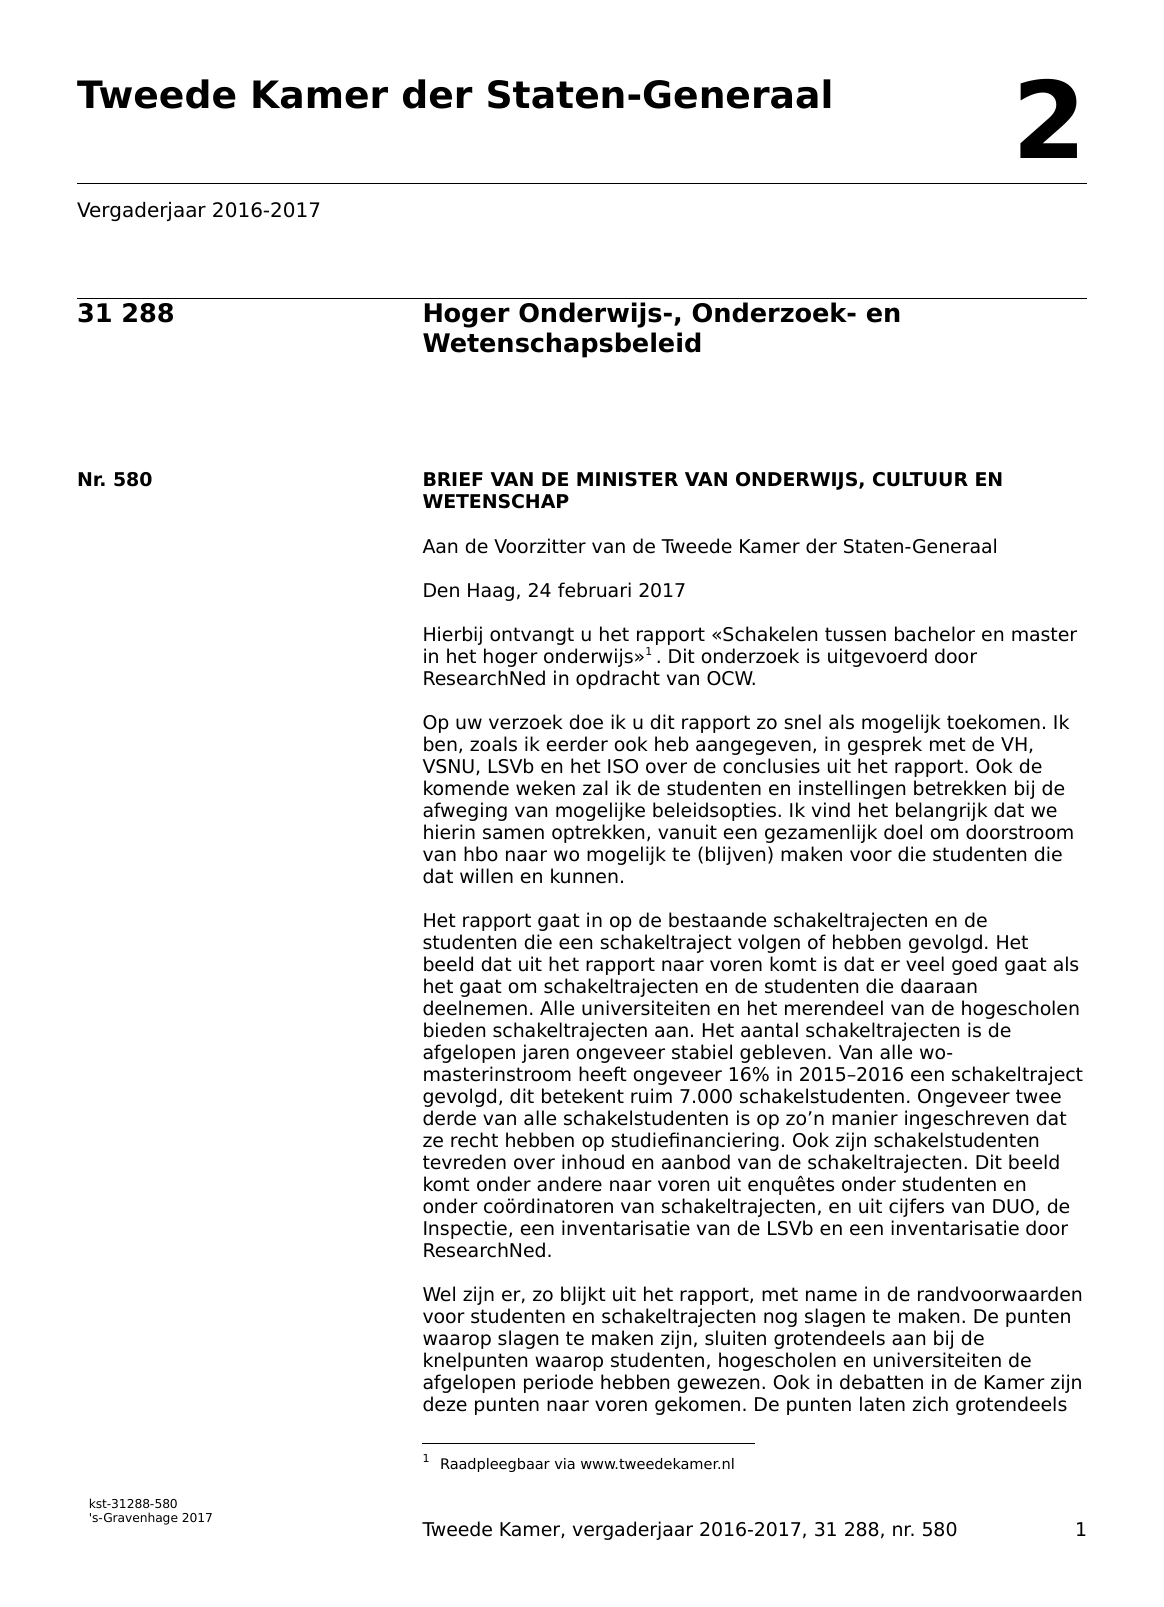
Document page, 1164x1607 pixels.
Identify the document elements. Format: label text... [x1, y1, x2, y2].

subtitle 31 288 Hoger Onderwijs-, Onderzoek- en Wetenschapsbeleid [77, 299, 1087, 358]
table_cell Vergaderjaar 2016-2017 [77, 184, 1087, 298]
text Wel zijn er, zo blijkt uit het rapport, met name in de randvoorwaarden voor studenten en schakeltrajecten nog slagen te maken. De punten waarop slagen te maken zijn, sluiten grotendeels aan bij de knelpunten waarop studenten, hogescholen en universiteiten de afgelopen periode hebben gewezen. Ook in debatten in de Kamer zijn deze punten naar voren gekomen. De punten laten zich grotendeels [422, 1284, 1087, 1416]
text Op uw verzoek doe ik u dit rapport zo snel als mogelijk toekomen. Ik ben, zoals ik eerder ook heb aangegeven, in gesprek met de VH, VSNU, LSVb en het ISO over de conclusies uit het rapport. Ook de komende weken zal ik de studenten en instellingen betrekken bij de afweging van mogelijke beleidsopties. Ik vind het belangrijk dat we hierin samen optrekken, vanuit een gezamenlijk doel om doorstroom van hbo naar wo mogelijk te (blijven) maken voor die studenten die dat willen en kunnen. [422, 712, 1087, 888]
text Raadpleegbaar via www.tweedekamer.nl [422, 1452, 1087, 1474]
text 's-Gravenhage 2017 [88, 1511, 323, 1525]
text kst-31288-580 [88, 1497, 323, 1511]
text Aan de Voorzitter van de Tweede Kamer der Staten-Generaal [422, 536, 1087, 557]
text Den Haag, 24 februari 2017 [422, 580, 1087, 602]
text Hierbij ontvangt u het rapport «Schakelen tussen bachelor en master in het hoger onderwijs». Dit onderzoek is uitgevoerd door ResearchNed in opdracht van OCW. [422, 624, 1087, 690]
subtitle Nr. 580 BRIEF VAN DE MINISTER VAN ONDERWIJS, CULTUUR EN WETENSCHAP [77, 469, 1087, 513]
table_header Tweede Kamer der Staten-Generaal [77, 59, 886, 183]
table_header 2 [886, 59, 1087, 183]
text Het rapport gaat in op de bestaande schakeltrajecten en de studenten die een schakeltraject volgen of hebben gevolgd. Het beeld dat uit het rapport naar voren komt is dat er veel goed gaat als het gaat om schakeltrajecten en de studenten die daaraan deelnemen. Alle universiteiten en het merendeel van de hogescholen bieden schakeltrajecten aan. Het aantal schakeltrajecten is de afgelopen jaren ongeveer stabiel gebleven. Van alle wo-masterinstroom heeft ongeveer 16% in 2015–2016 een schakeltraject gevolgd, dit betekent ruim 7.000 schakelstudenten. Ongeveer twee derde van alle schakelstudenten is op zo’n manier ingeschreven dat ze recht hebben op studiefinanciering. Ook zijn schakelstudenten tevreden over inhoud en aanbod van de schakeltrajecten. Dit beeld komt onder andere naar voren uit enquêtes onder studenten en onder coördinatoren van schakeltrajecten, en uit cijfers van DUO, de Inspectie, een inventarisatie van de LSVb en een inventarisatie door ResearchNed. [422, 910, 1087, 1262]
